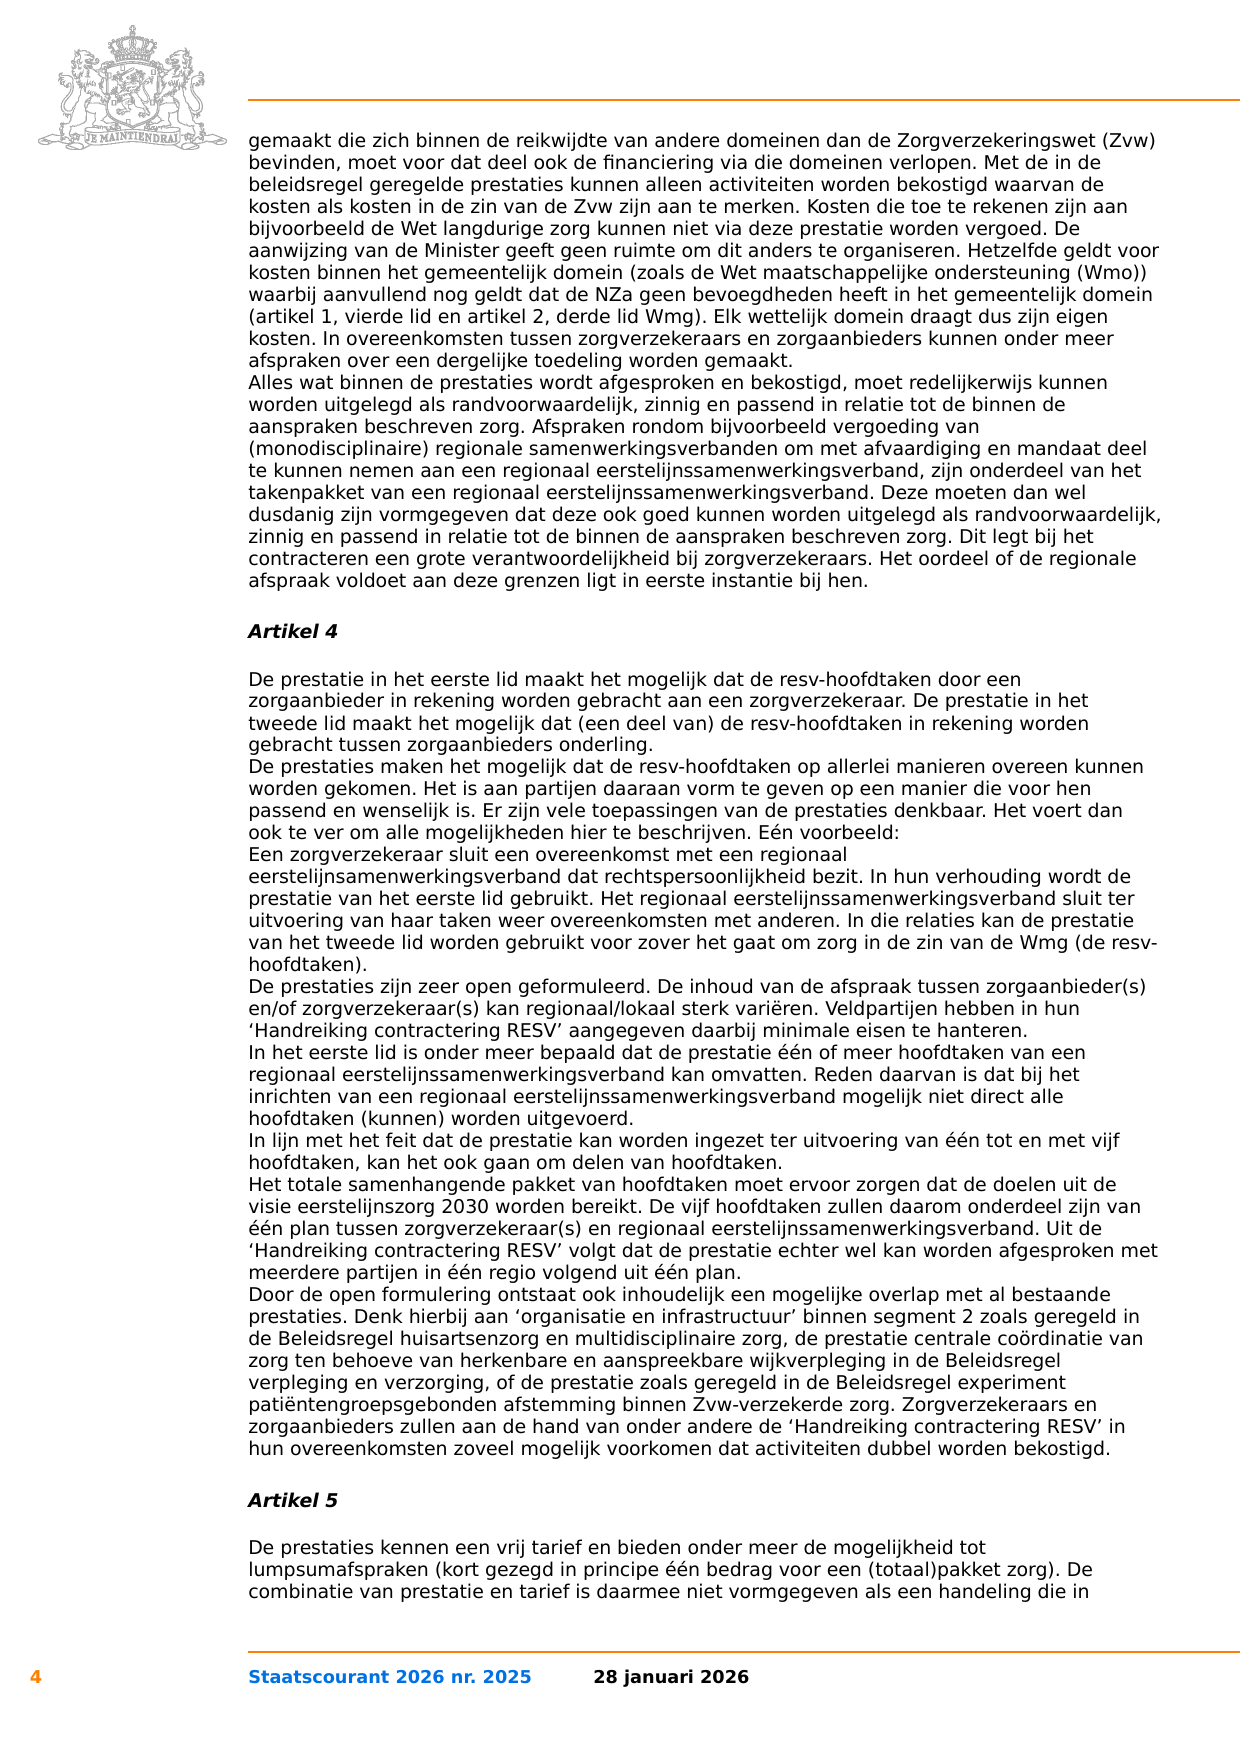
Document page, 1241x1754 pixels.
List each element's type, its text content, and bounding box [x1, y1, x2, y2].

text De prestaties zijn zeer open geformuleerd. De inhoud van de afspraak tussen zorgaanbieder(s) en/of zorgverzekeraar(s) kan regionaal/lokaal sterk variëren. Veldpartijen hebben in hun ‘Handreiking contractering RESV’ aangegeven daarbij minimale eisen te hanteren. [248, 976, 1163, 1042]
text De prestaties maken het mogelijk dat de resv-hoofdtaken op allerlei manieren overeen kunnen worden gekomen. Het is aan partijen daaraan vorm te geven op een manier die voor hen passend en wenselijk is. Er zijn vele toepassingen van de prestaties denkbaar. Het voert dan ook te ver om alle mogelijkheden hier te beschrijven. Eén voorbeeld: [248, 756, 1163, 844]
text De prestaties kennen een vrij tarief en bieden onder meer de mogelijkheid tot lumpsumafspraken (kort gezegd in principe één bedrag voor een (totaal)pakket zorg). De combinatie van prestatie en tarief is daarmee niet vormgegeven als een handeling die in [248, 1537, 1163, 1603]
text Door de open formulering ontstaat ook inhoudelijk een mogelijke overlap met al bestaande prestaties. Denk hierbij aan ‘organisatie en infrastructuur’ binnen segment 2 zoals geregeld in de Beleidsregel huisartsenzorg en multidisciplinaire zorg, de prestatie centrale coördinatie van zorg ten behoeve van herkenbare en aanspreekbare wijkverpleging in de Beleidsregel verpleging en verzorging, of de prestatie zoals geregeld in de Beleidsregel experiment patiëntengroepsgebonden afstemming binnen Zvw-verzekerde zorg. Zorgverzekeraars en zorgaanbieders zullen aan de hand van onder andere de ‘Handreiking contractering RESV’ in hun overeenkomsten zoveel mogelijk voorkomen dat activiteiten dubbel worden bekostigd. [248, 1284, 1163, 1460]
text In lijn met het feit dat de prestatie kan worden ingezet ter uitvoering van één tot en met vijf hoofdtaken, kan het ook gaan om delen van hoofdtaken. [248, 1130, 1163, 1174]
text Alles wat binnen de prestaties wordt afgesproken en bekostigd, moet redelijkerwijs kunnen worden uitgelegd als randvoorwaardelijk, zinnig en passend in relatie tot de binnen de aanspraken beschreven zorg. Afspraken rondom bijvoorbeeld vergoeding van (monodisciplinaire) regionale samenwerkingsverbanden om met afvaardiging en mandaat deel te kunnen nemen aan een regionaal eerstelijnssamenwerkingsverband, zijn onderdeel van het takenpakket van een regionaal eerstelijnssamenwerkingsverband. Deze moeten dan wel dusdanig zijn vormgegeven dat deze ook goed kunnen worden uitgelegd als randvoorwaardelijk, zinnig en passend in relatie tot de binnen de aanspraken beschreven zorg. Dit legt bij het contracteren een grote verantwoordelijkheid bij zorgverzekeraars. Het oordeel of de regionale afspraak voldoet aan deze grenzen ligt in eerste instantie bij hen. [248, 372, 1163, 591]
subtitle Artikel 4 [248, 621, 1163, 643]
picture [38, 25, 227, 150]
text In het eerste lid is onder meer bepaald dat de prestatie één of meer hoofdtaken van een regionaal eerstelijnssamenwerkingsverband kan omvatten. Reden daarvan is dat bij het inrichten van een regionaal eerstelijnssamenwerkingsverband mogelijk niet direct alle hoofdtaken (kunnen) worden uitgevoerd. [248, 1042, 1163, 1130]
text De prestatie in het eerste lid maakt het mogelijk dat de resv-hoofdtaken door een zorgaanbieder in rekening worden gebracht aan een zorgverzekeraar. De prestatie in het tweede lid maakt het mogelijk dat (een deel van) de resv-hoofdtaken in rekening worden gebracht tussen zorgaanbieders onderling. [248, 668, 1163, 756]
text gemaakt die zich binnen de reikwijdte van andere domeinen dan de Zorgverzekeringswet (Zvw) bevinden, moet voor dat deel ook de financiering via die domeinen verlopen. Met de in de beleidsregel geregelde prestaties kunnen alleen activiteiten worden bekostigd waarvan de kosten als kosten in de zin van de Zvw zijn aan te merken. Kosten die toe te rekenen zijn aan bijvoorbeeld de Wet langdurige zorg kunnen niet via deze prestatie worden vergoed. De aanwijzing van de Minister geeft geen ruimte om dit anders te organiseren. Hetzelfde geldt voor kosten binnen het gemeentelijk domein (zoals de Wet maatschappelijke ondersteuning (Wmo)) waarbij aanvullend nog geldt dat de NZa geen bevoegdheden heeft in het gemeentelijk domein (artikel 1, vierde lid en artikel 2, derde lid Wmg). Elk wettelijk domein draagt dus zijn eigen kosten. In overeenkomsten tussen zorgverzekeraars en zorgaanbieders kunnen onder meer afspraken over een dergelijke toedeling worden gemaakt. [248, 130, 1163, 372]
text Een zorgverzekeraar sluit een overeenkomst met een regionaal eerstelijnsamenwerkingsverband dat rechtspersoonlijkheid bezit. In hun verhouding wordt de prestatie van het eerste lid gebruikt. Het regionaal eerstelijnssamenwerkingsverband sluit ter uitvoering van haar taken weer overeenkomsten met anderen. In die relaties kan de prestatie van het tweede lid worden gebruikt voor zover het gaat om zorg in de zin van de Wmg (de resv-hoofdtaken). [248, 844, 1163, 976]
text Het totale samenhangende pakket van hoofdtaken moet ervoor zorgen dat de doelen uit de visie eerstelijnszorg 2030 worden bereikt. De vijf hoofdtaken zullen daarom onderdeel zijn van één plan tussen zorgverzekeraar(s) en regionaal eerstelijnssamenwerkingsverband. Uit de ‘Handreiking contractering RESV’ volgt dat de prestatie echter wel kan worden afgesproken met meerdere partijen in één regio volgend uit één plan. [248, 1174, 1163, 1284]
subtitle Artikel 5 [248, 1490, 1163, 1512]
